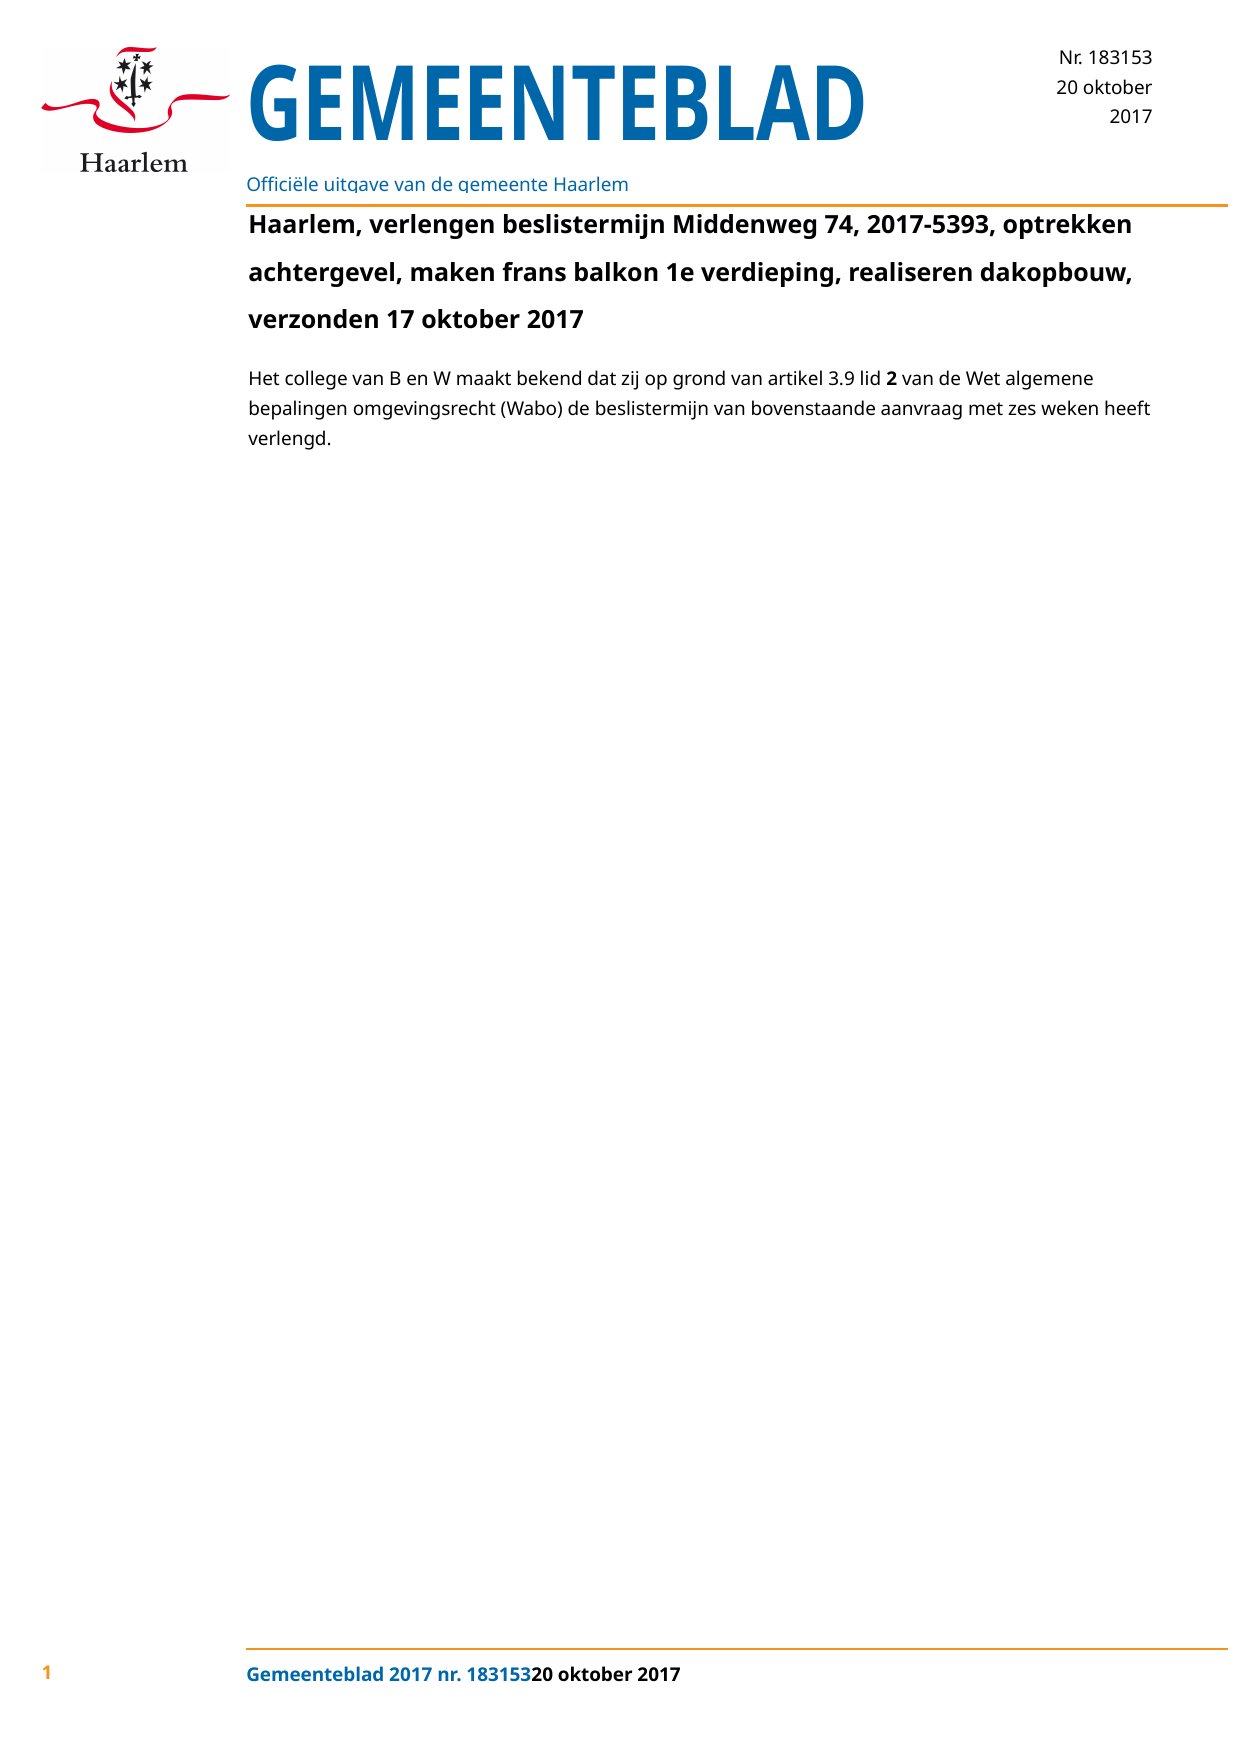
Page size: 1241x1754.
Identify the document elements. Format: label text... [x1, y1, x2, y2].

picture [41, 47, 231, 172]
text Het college van B en W maakt bekend dat zij op grond van artikel 3.9 lid 2 van de Wet algemene bepalingen omgevingsrecht (Wabo) de beslistermijn van bovenstaande aanvraag met zes weken heeft verlengd. [248, 366, 1152, 450]
text Haarlem, verlengen beslistermijn Middenweg 74, 2017-5393, optrekken achtergevel, maken frans balkon 1e verdieping, realiseren dakopbouw, verzonden 17 oktober 2017 [248, 207, 1152, 336]
